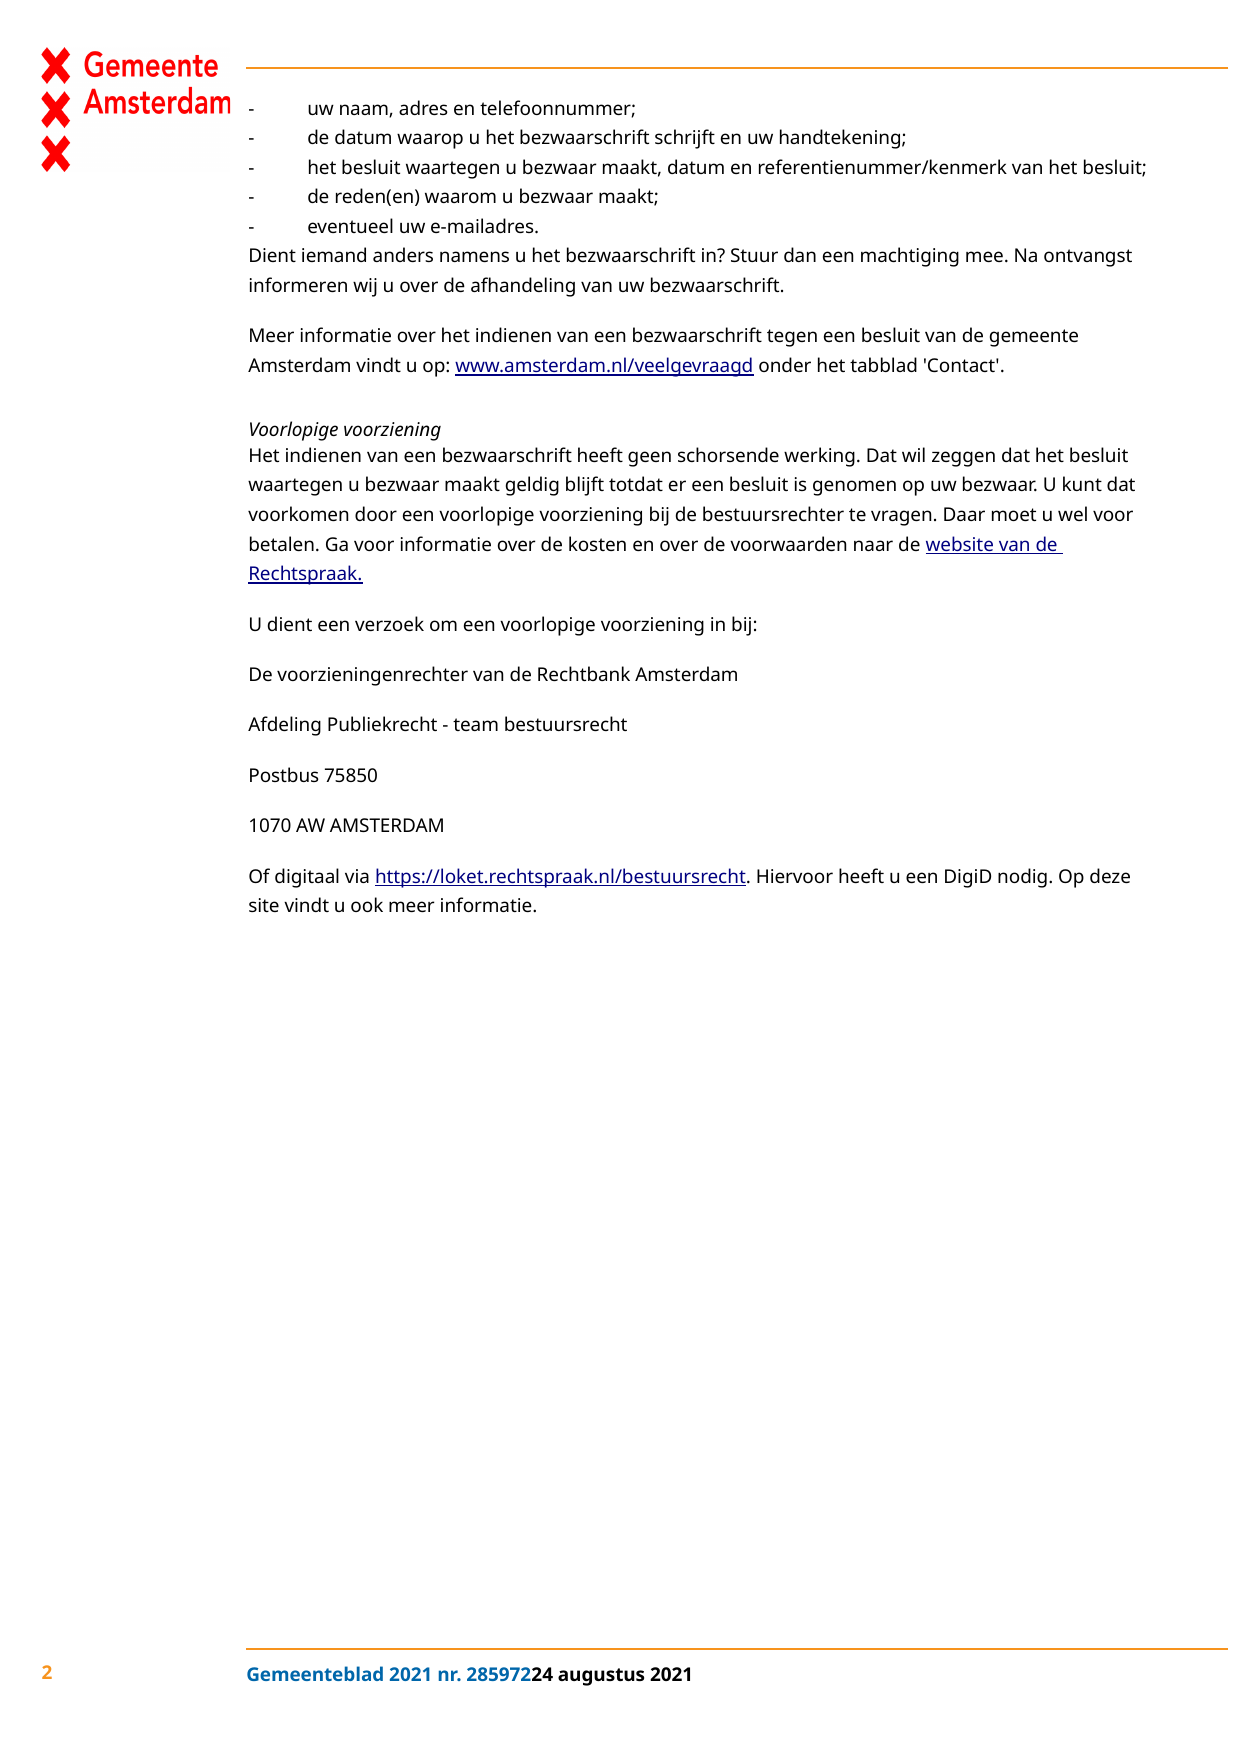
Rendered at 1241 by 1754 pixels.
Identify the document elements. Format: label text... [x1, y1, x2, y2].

text U dient een verzoek om een voorlopige voorziening in bij: [248, 611, 1152, 636]
text 1070 AW AMSTERDAM [248, 812, 1152, 838]
text Postbus 75850 [248, 762, 1152, 788]
text De voorzieningenrechter van de Rechtbank Amsterdam [248, 661, 1152, 687]
picture [41, 47, 231, 172]
text Of digitaal via https://loket.rechtspraak.nl/bestuursrecht. Hiervoor heeft u een DigiD nodig. Op deze site vindt u ook meer informatie. [248, 863, 1152, 918]
text Dient iemand anders namens u het bezwaarschrift in? Stuur dan een machtiging mee. Na ontvangst informeren wij u over de afhandeling van uw bezwaarschrift. [248, 243, 1152, 298]
list eventueel uw e-mailadres. [248, 213, 1152, 239]
text Het indienen van een bezwaarschrift heeft geen schorsende werking. Dat wil zeggen dat het besluit waartegen u bezwaar maakt geldig blijft totdat er een besluit is genomen op uw bezwaar. U kunt dat voorkomen door een voorlopige voorziening bij de bestuursrechter te vragen. Daar moet u wel voor betalen. Ga voor informatie over de kosten en over de voorwaarden naar de website van de Rechtspraak. [248, 442, 1152, 586]
list de datum waarop u het bezwaarschrift schrijft en uw handtekening; [248, 124, 1152, 150]
text Afdeling Publiekrecht - team bestuursrecht [248, 712, 1152, 737]
text Meer informatie over het indienen van een bezwaarschrift tegen een besluit van de gemeente Amsterdam vindt u op: www.amsterdam.nl/veelgevraagd onder het tabblad 'Contact'. [248, 323, 1152, 378]
list uw naam, adres en telefoonnummer; [248, 95, 1152, 121]
list het besluit waartegen u bezwaar maakt, datum en referentienummer/kenmerk van het besluit; [248, 154, 1152, 180]
text Voorlopige voorziening [248, 416, 1152, 442]
list de reden(en) waarom u bezwaar maakt; [248, 183, 1152, 209]
